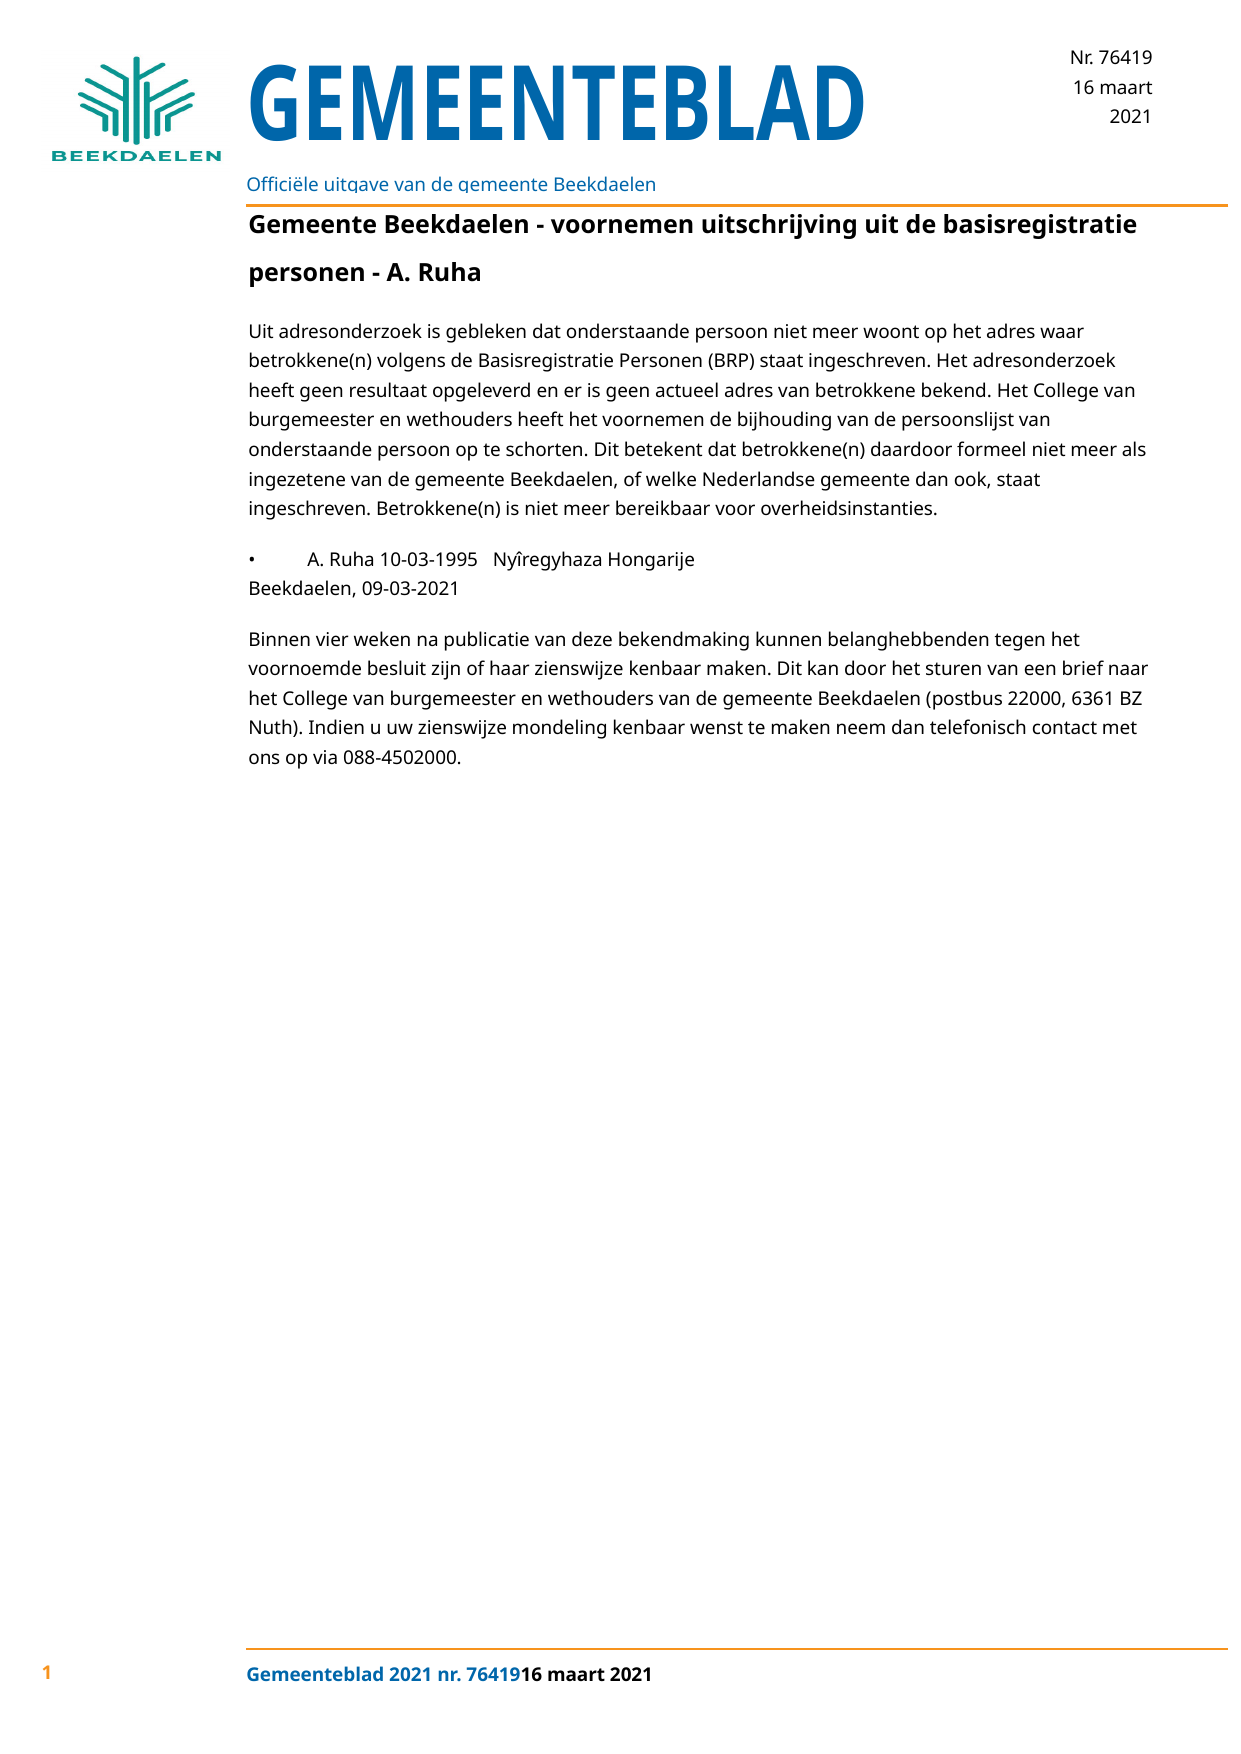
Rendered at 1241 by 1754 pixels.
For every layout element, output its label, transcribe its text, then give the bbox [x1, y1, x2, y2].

text Gemeente Beekdaelen - voornemen uitschrijving uit de basisregistratie personen - A. Ruha [248, 207, 1152, 288]
text Beekdaelen, 09-03-2021 [248, 575, 1152, 601]
text Uit adresonderzoek is gebleken dat onderstaande persoon niet meer woont op het adres waar betrokkene(n) volgens de Basisregistratie Personen (BRP) staat ingeschreven. Het adresonderzoek heeft geen resultaat opgeleverd en er is geen actueel adres van betrokkene bekend. Het College van burgemeester en wethouders heeft het voornemen de bijhouding van de persoonslijst van onderstaande persoon op te schorten. Dit betekent dat betrokkene(n) daardoor formeel niet meer als ingezetene van de gemeente Beekdaelen, of welke Nederlandse gemeente dan ook, staat ingeschreven. Betrokkene(n) is niet meer bereikbaar voor overheidsinstanties. [248, 318, 1152, 521]
text Binnen vier weken na publicatie van deze bekendmaking kunnen belanghebbenden tegen het voornoemde besluit zijn of haar zienswijze kenbaar maken. Dit kan door het sturen van een brief naar het College van burgemeester en wethouders van de gemeente Beekdaelen (postbus 22000, 6361 BZ Nuth). Indien u uw zienswijze mondeling kenbaar wenst te maken neem dan telefonisch contact met ons op via 088-4502000. [248, 626, 1152, 770]
picture [41, 47, 231, 172]
list A. Ruha 10-03-1995 Nyîregyhaza Hongarije [248, 546, 1152, 572]
